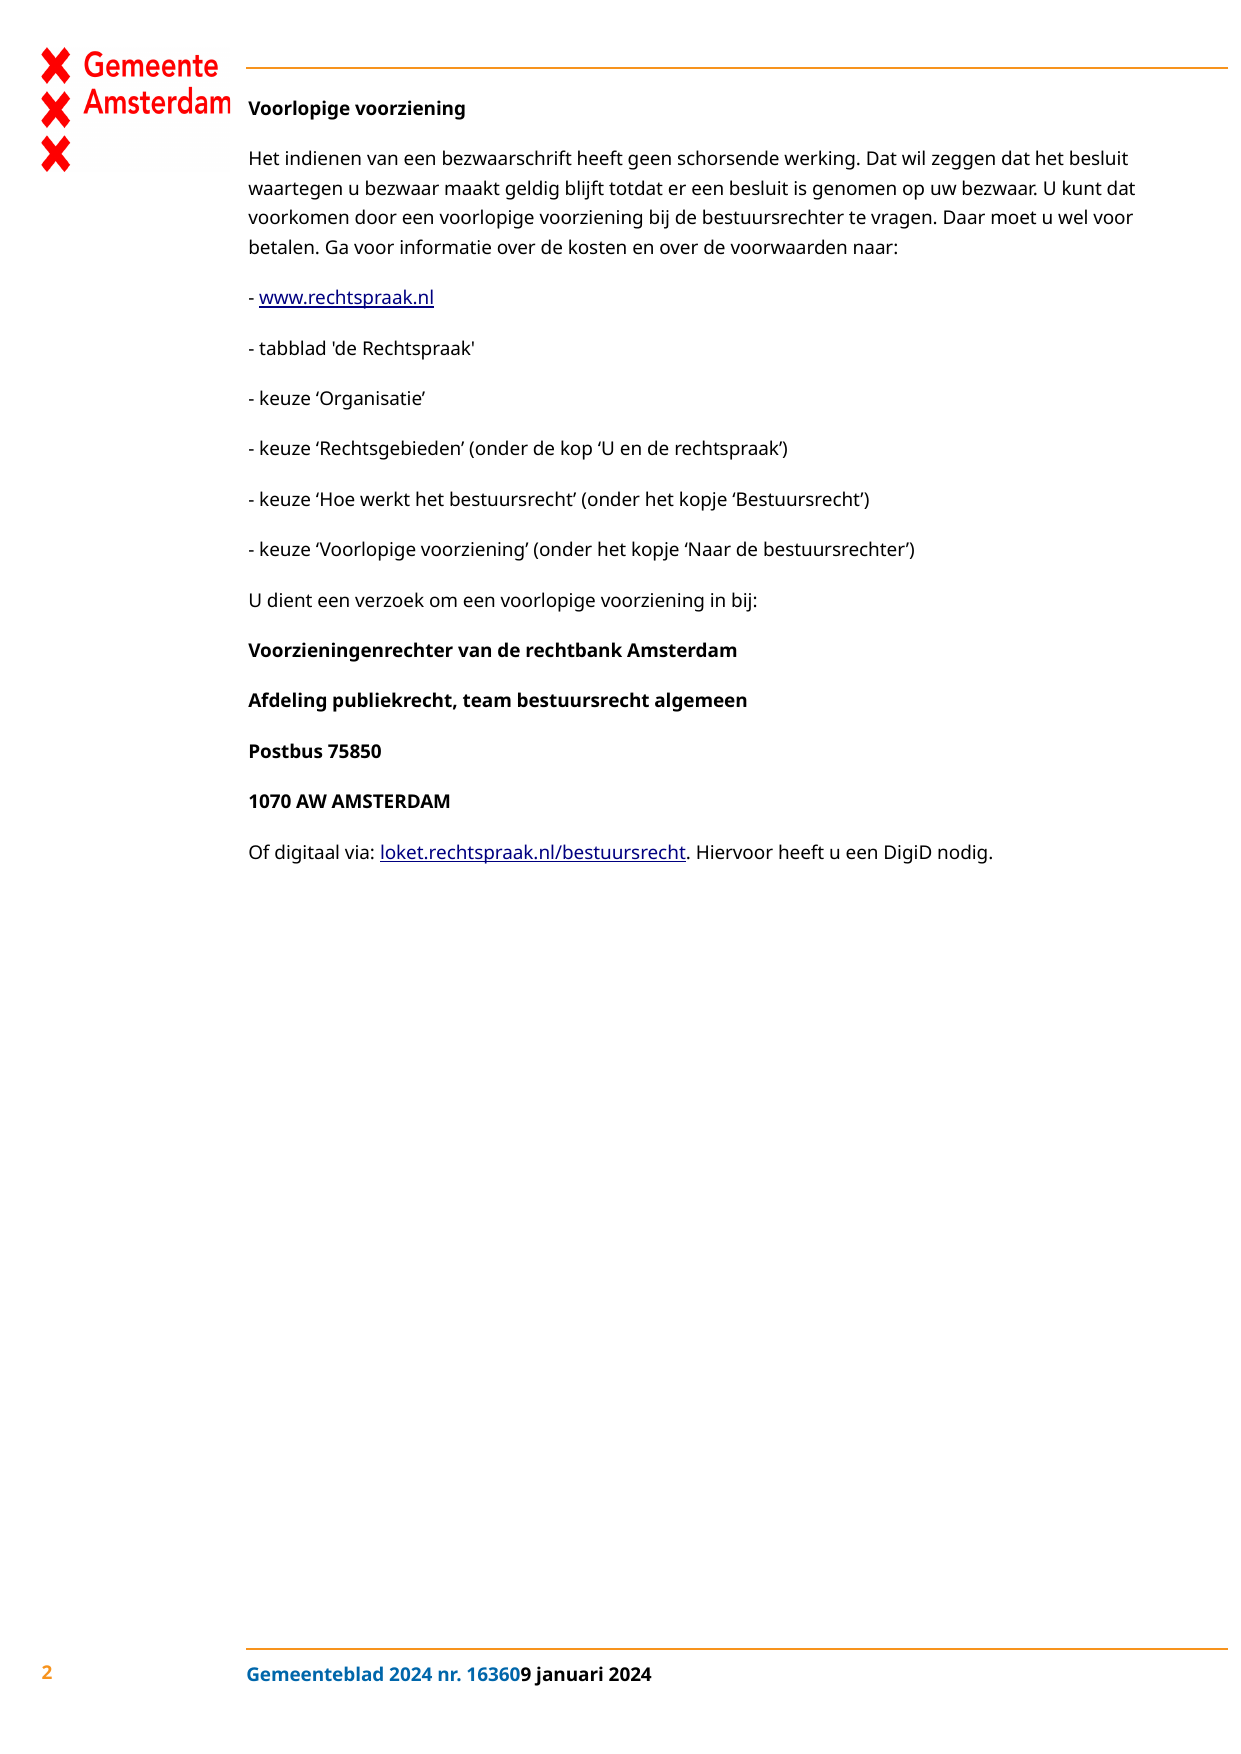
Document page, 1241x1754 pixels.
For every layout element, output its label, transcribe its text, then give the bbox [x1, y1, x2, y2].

text Voorlopige voorziening [248, 95, 1152, 121]
text Afdeling publiekrecht, team bestuursrecht algemeen [248, 688, 1152, 713]
text U dient een verzoek om een voorlopige voorziening in bij: [248, 587, 1152, 613]
text Voorzieningenrechter van de rechtbank Amsterdam [248, 637, 1152, 663]
text - www.rechtspraak.nl [248, 284, 1152, 310]
text - keuze ‘Hoe werkt het bestuursrecht’ (onder het kopje ‘Bestuursrecht’) [248, 486, 1152, 512]
text 1070 AW AMSTERDAM [248, 788, 1152, 814]
text - keuze ‘Rechtsgebieden’ (onder de kop ‘U en de rechtspraak’) [248, 436, 1152, 461]
picture [41, 47, 231, 172]
text Of digitaal via: loket.rechtspraak.nl/bestuursrecht. Hiervoor heeft u een DigiD nodig. [248, 839, 1152, 865]
text - keuze ‘Voorlopige voorziening’ (onder het kopje ‘Naar de bestuursrechter’) [248, 536, 1152, 562]
text - tabblad 'de Rechtspraak' [248, 335, 1152, 361]
text Postbus 75850 [248, 738, 1152, 764]
text - keuze ‘Organisatie’ [248, 385, 1152, 411]
text Het indienen van een bezwaarschrift heeft geen schorsende werking. Dat wil zeggen dat het besluit waartegen u bezwaar maakt geldig blijft totdat er een besluit is genomen op uw bezwaar. U kunt dat voorkomen door een voorlopige voorziening bij de bestuursrechter te vragen. Daar moet u wel voor betalen. Ga voor informatie over de kosten en over de voorwaarden naar: [248, 145, 1152, 260]
